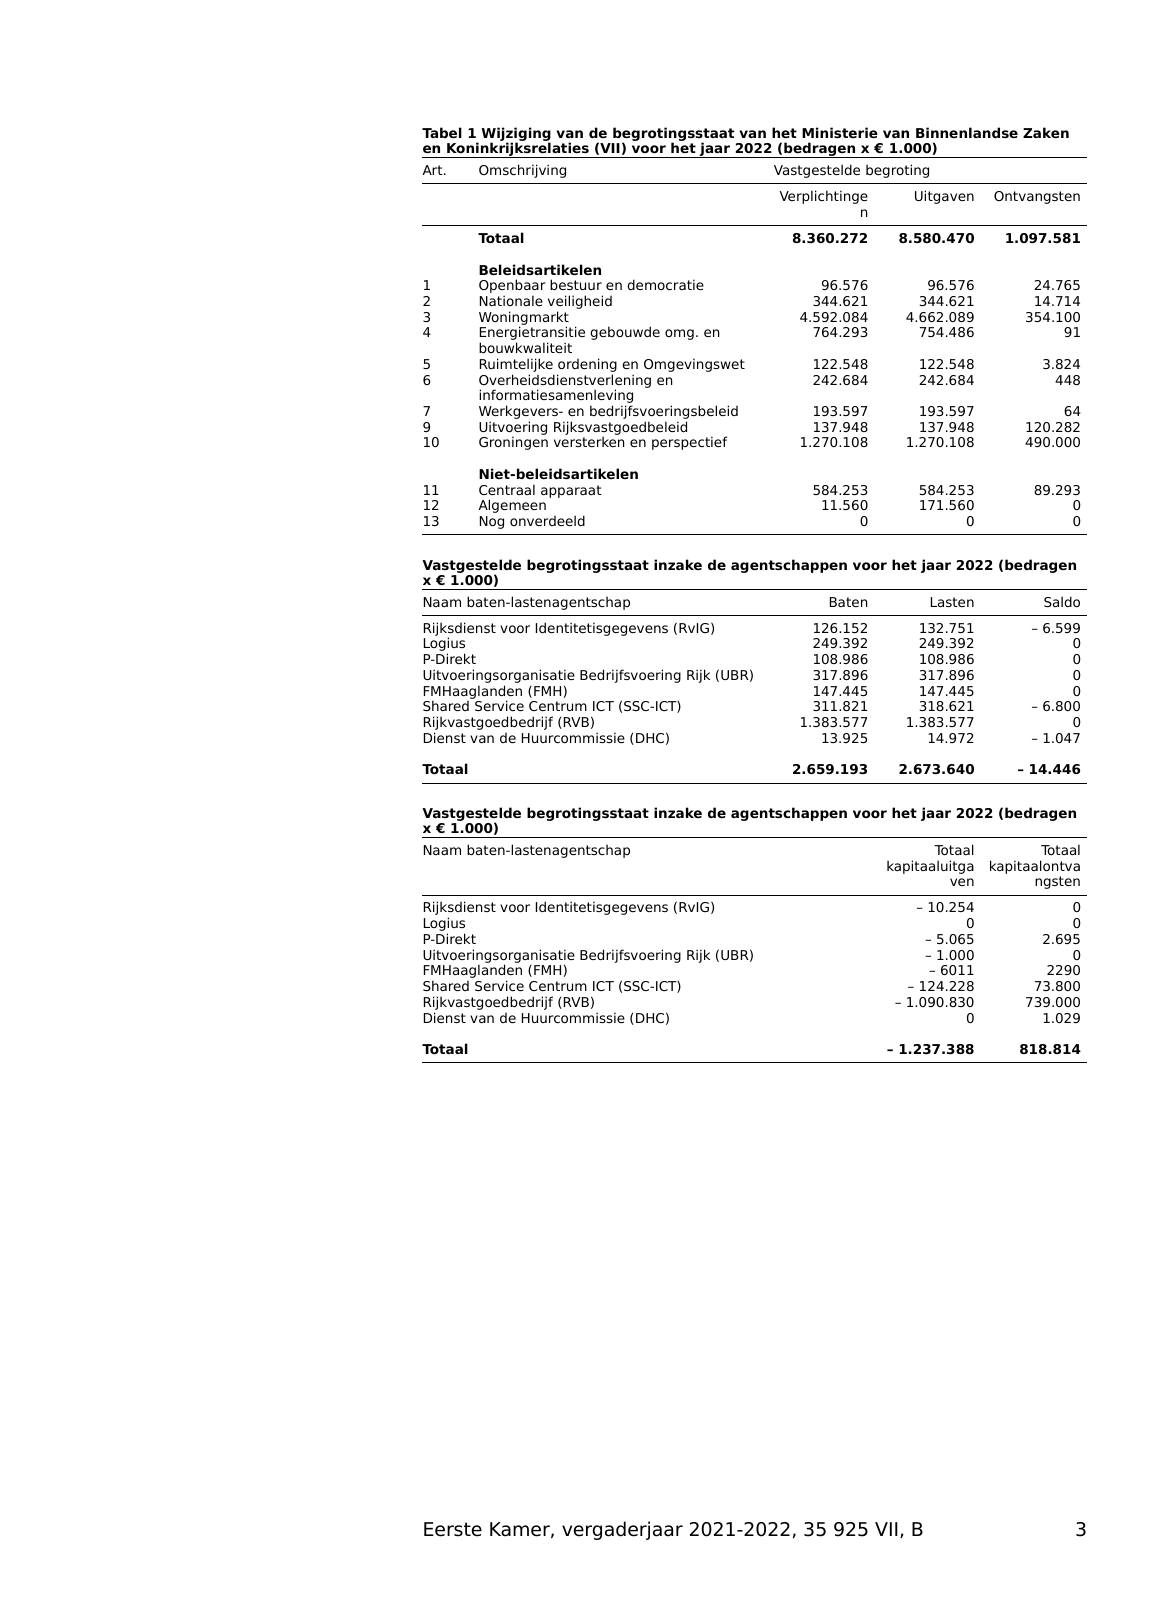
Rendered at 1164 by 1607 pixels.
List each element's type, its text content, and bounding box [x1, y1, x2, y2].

table_cell Werkgevers- en bedrijfsvoeringsbeleid [473, 404, 768, 419]
table_cell 584.253 [768, 483, 874, 498]
table_cell 344.621 [768, 294, 874, 309]
table_cell 193.597 [874, 404, 980, 419]
table_cell – 1.000 [874, 948, 980, 963]
table_cell 2.673.640 [874, 762, 980, 783]
table_cell 0 [980, 684, 1087, 699]
table_cell 171.560 [874, 498, 980, 514]
table_cell 9 [422, 420, 472, 435]
table_cell 0 [980, 948, 1087, 963]
table_cell Omschrijving [473, 158, 768, 183]
table_cell 11.560 [768, 498, 874, 514]
table_cell 0 [980, 636, 1087, 652]
table_cell [980, 451, 1087, 467]
table_cell [874, 262, 980, 278]
table_cell 122.548 [768, 357, 874, 372]
table_cell 5 [422, 357, 472, 372]
table_cell [980, 262, 1087, 278]
table_cell 242.684 [874, 373, 980, 404]
table_cell 2 [422, 294, 472, 309]
table_cell 122.548 [874, 357, 980, 372]
table_cell 120.282 [980, 420, 1087, 435]
table_cell Nog onverdeeld [473, 514, 768, 534]
table_cell 242.684 [768, 373, 874, 404]
table_cell [473, 247, 768, 262]
table_cell Totaal [422, 762, 768, 783]
table_cell 7 [422, 404, 472, 419]
table_cell 317.896 [768, 668, 874, 683]
table_cell Woningmarkt [473, 310, 768, 325]
table_cell Algemeen [473, 498, 768, 514]
table_cell [422, 467, 472, 482]
table_cell Rijksdienst voor Identitetisgegevens (RvIG) [422, 616, 768, 636]
table_cell 317.896 [874, 668, 980, 683]
table_cell Dienst van de Huurcommissie (DHC) [422, 731, 768, 746]
table_cell 96.576 [768, 278, 874, 294]
table_cell P-Direkt [422, 932, 874, 947]
table_cell 0 [980, 715, 1087, 731]
table_cell Overheidsdienstverlening en informatiesamenleving [473, 373, 768, 404]
table_cell Ontvangsten [980, 184, 1087, 225]
table_cell [473, 184, 768, 225]
table_cell Totaal kapitaaluitgaven [874, 838, 980, 894]
table_cell Verplichtingen [768, 184, 874, 225]
table_cell 2.659.193 [768, 762, 874, 783]
table_cell – 6011 [874, 963, 980, 979]
table_cell Totaal [473, 226, 768, 247]
table_cell 0 [768, 514, 874, 534]
table_cell [422, 1026, 874, 1042]
table_cell Saldo [980, 590, 1087, 615]
table_cell [768, 467, 874, 482]
table_cell 89.293 [980, 483, 1087, 498]
table_cell Totaal [422, 1042, 874, 1062]
table_cell 147.445 [874, 684, 980, 699]
table_cell [980, 746, 1087, 762]
table_cell [874, 746, 980, 762]
table_cell 96.576 [874, 278, 980, 294]
table_cell Vastgestelde begroting [768, 158, 1087, 183]
table_cell 584.253 [874, 483, 980, 498]
table_cell 818.814 [980, 1042, 1087, 1062]
table_header Vastgestelde begrotingsstaat inzake de agentschappen voor het jaar 2022 (bedragen x € 1.000) [422, 557, 1087, 589]
table_cell [473, 451, 768, 467]
table_cell 4.592.084 [768, 310, 874, 325]
table_cell [422, 247, 472, 262]
table_cell Naam baten-lastenagentschap [422, 838, 874, 894]
table_cell P-Direkt [422, 652, 768, 668]
table_cell [980, 247, 1087, 262]
table_cell – 6.599 [980, 616, 1087, 636]
table_cell – 6.800 [980, 699, 1087, 715]
table_cell [874, 451, 980, 467]
table_cell 1.270.108 [874, 435, 980, 451]
table_cell 3 [422, 310, 472, 325]
table_cell 8.360.272 [768, 226, 874, 247]
table_cell 132.751 [874, 616, 980, 636]
table_cell Uitvoeringsorganisatie Bedrijfsvoering Rijk (UBR) [422, 668, 768, 683]
table_cell 0 [980, 668, 1087, 683]
table_cell Naam baten-lastenagentschap [422, 590, 768, 615]
table_cell 14.972 [874, 731, 980, 746]
table_cell Totaal kapitaalontvangsten [980, 838, 1087, 894]
table_cell 0 [874, 916, 980, 932]
table_cell 91 [980, 325, 1087, 357]
table_cell [874, 467, 980, 482]
table_cell [768, 247, 874, 262]
table_cell 1.097.581 [980, 226, 1087, 247]
table_cell 193.597 [768, 404, 874, 419]
table_cell [422, 262, 472, 278]
table_cell 764.293 [768, 325, 874, 357]
table_cell 137.948 [874, 420, 980, 435]
table_cell 13 [422, 514, 472, 534]
table_cell 0 [980, 498, 1087, 514]
table_cell 754.486 [874, 325, 980, 357]
table_cell 311.821 [768, 699, 874, 715]
table_cell [422, 451, 472, 467]
table_cell [422, 226, 472, 247]
table_cell Uitvoeringsorganisatie Bedrijfsvoering Rijk (UBR) [422, 948, 874, 963]
table_cell Groningen versterken en perspectief [473, 435, 768, 451]
table_cell 4.662.089 [874, 310, 980, 325]
table_header Tabel 1 Wijziging van de begrotingsstaat van het Ministerie van Binnenlandse Zaken en Koninkrijksrelaties (VII) voor het jaar 2022 (bedragen x € 1.000) [422, 126, 1087, 157]
table_cell [874, 247, 980, 262]
table_cell Nationale veiligheid [473, 294, 768, 309]
table_cell 147.445 [768, 684, 874, 699]
table_cell [980, 467, 1087, 482]
table_cell Logius [422, 636, 768, 652]
table_cell [768, 746, 874, 762]
table_cell 1.383.577 [768, 715, 874, 731]
table_cell Shared Service Centrum ICT (SSC-ICT) [422, 979, 874, 995]
table_cell 448 [980, 373, 1087, 404]
table_cell 11 [422, 483, 472, 498]
table_cell 14.714 [980, 294, 1087, 309]
table_cell 0 [980, 514, 1087, 534]
table_cell Openbaar bestuur en democratie [473, 278, 768, 294]
table_cell 354.100 [980, 310, 1087, 325]
table_cell – 1.047 [980, 731, 1087, 746]
table_cell Art. [422, 158, 472, 183]
table_cell 2.695 [980, 932, 1087, 947]
table_cell 64 [980, 404, 1087, 419]
table_cell – 10.254 [874, 896, 980, 916]
table_cell 73.800 [980, 979, 1087, 995]
table_cell 4 [422, 325, 472, 357]
table_cell Energietransitie gebouwde omg. en bouwkwaliteit [473, 325, 768, 357]
table_cell FMHaaglanden (FMH) [422, 963, 874, 979]
table_cell – 14.446 [980, 762, 1087, 783]
table_cell 108.986 [768, 652, 874, 668]
table_cell Ruimtelijke ordening en Omgevingswet [473, 357, 768, 372]
table_cell [874, 1026, 980, 1042]
table_cell 249.392 [768, 636, 874, 652]
table_cell 739.000 [980, 995, 1087, 1010]
table_cell Niet-beleidsartikelen [473, 467, 768, 482]
table_cell – 124.228 [874, 979, 980, 995]
table_cell 1.383.577 [874, 715, 980, 731]
table_cell 12 [422, 498, 472, 514]
table_cell 137.948 [768, 420, 874, 435]
table_cell 249.392 [874, 636, 980, 652]
table_cell 13.925 [768, 731, 874, 746]
table_cell [422, 184, 472, 225]
table_cell Rijksdienst voor Identitetisgegevens (RvIG) [422, 896, 874, 916]
table_cell 0 [874, 514, 980, 534]
table_cell Shared Service Centrum ICT (SSC-ICT) [422, 699, 768, 715]
table_cell 24.765 [980, 278, 1087, 294]
table_cell Lasten [874, 590, 980, 615]
table_cell Uitvoering Rijksvastgoedbeleid [473, 420, 768, 435]
table_cell 0 [980, 896, 1087, 916]
table_cell 108.986 [874, 652, 980, 668]
table_cell – 5.065 [874, 932, 980, 947]
table_cell Rijkvastgoedbedrijf (RVB) [422, 715, 768, 731]
table_cell 0 [874, 1010, 980, 1026]
table_cell Dienst van de Huurcommissie (DHC) [422, 1010, 874, 1026]
table_cell Rijkvastgoedbedrijf (RVB) [422, 995, 874, 1010]
table_cell 3.824 [980, 357, 1087, 372]
table_cell Logius [422, 916, 874, 932]
table_cell Baten [768, 590, 874, 615]
table_cell 1 [422, 278, 472, 294]
table_cell 126.152 [768, 616, 874, 636]
table_cell 10 [422, 435, 472, 451]
table_cell 2290 [980, 963, 1087, 979]
table_cell Centraal apparaat [473, 483, 768, 498]
table_cell Uitgaven [874, 184, 980, 225]
table_cell 0 [980, 652, 1087, 668]
table_cell Beleidsartikelen [473, 262, 768, 278]
table_header Vastgestelde begrotingsstaat inzake de agentschappen voor het jaar 2022 (bedragen x € 1.000) [422, 806, 1087, 837]
table_cell 1.270.108 [768, 435, 874, 451]
table_cell 6 [422, 373, 472, 404]
table_cell 490.000 [980, 435, 1087, 451]
table_cell [422, 746, 768, 762]
table_cell 344.621 [874, 294, 980, 309]
table_cell [768, 451, 874, 467]
table_cell [768, 262, 874, 278]
table_cell FMHaaglanden (FMH) [422, 684, 768, 699]
table_cell – 1.090.830 [874, 995, 980, 1010]
table_cell – 1.237.388 [874, 1042, 980, 1062]
table_cell 8.580.470 [874, 226, 980, 247]
table_cell [980, 1026, 1087, 1042]
table_cell 0 [980, 916, 1087, 932]
table_cell 1.029 [980, 1010, 1087, 1026]
table_cell 318.621 [874, 699, 980, 715]
